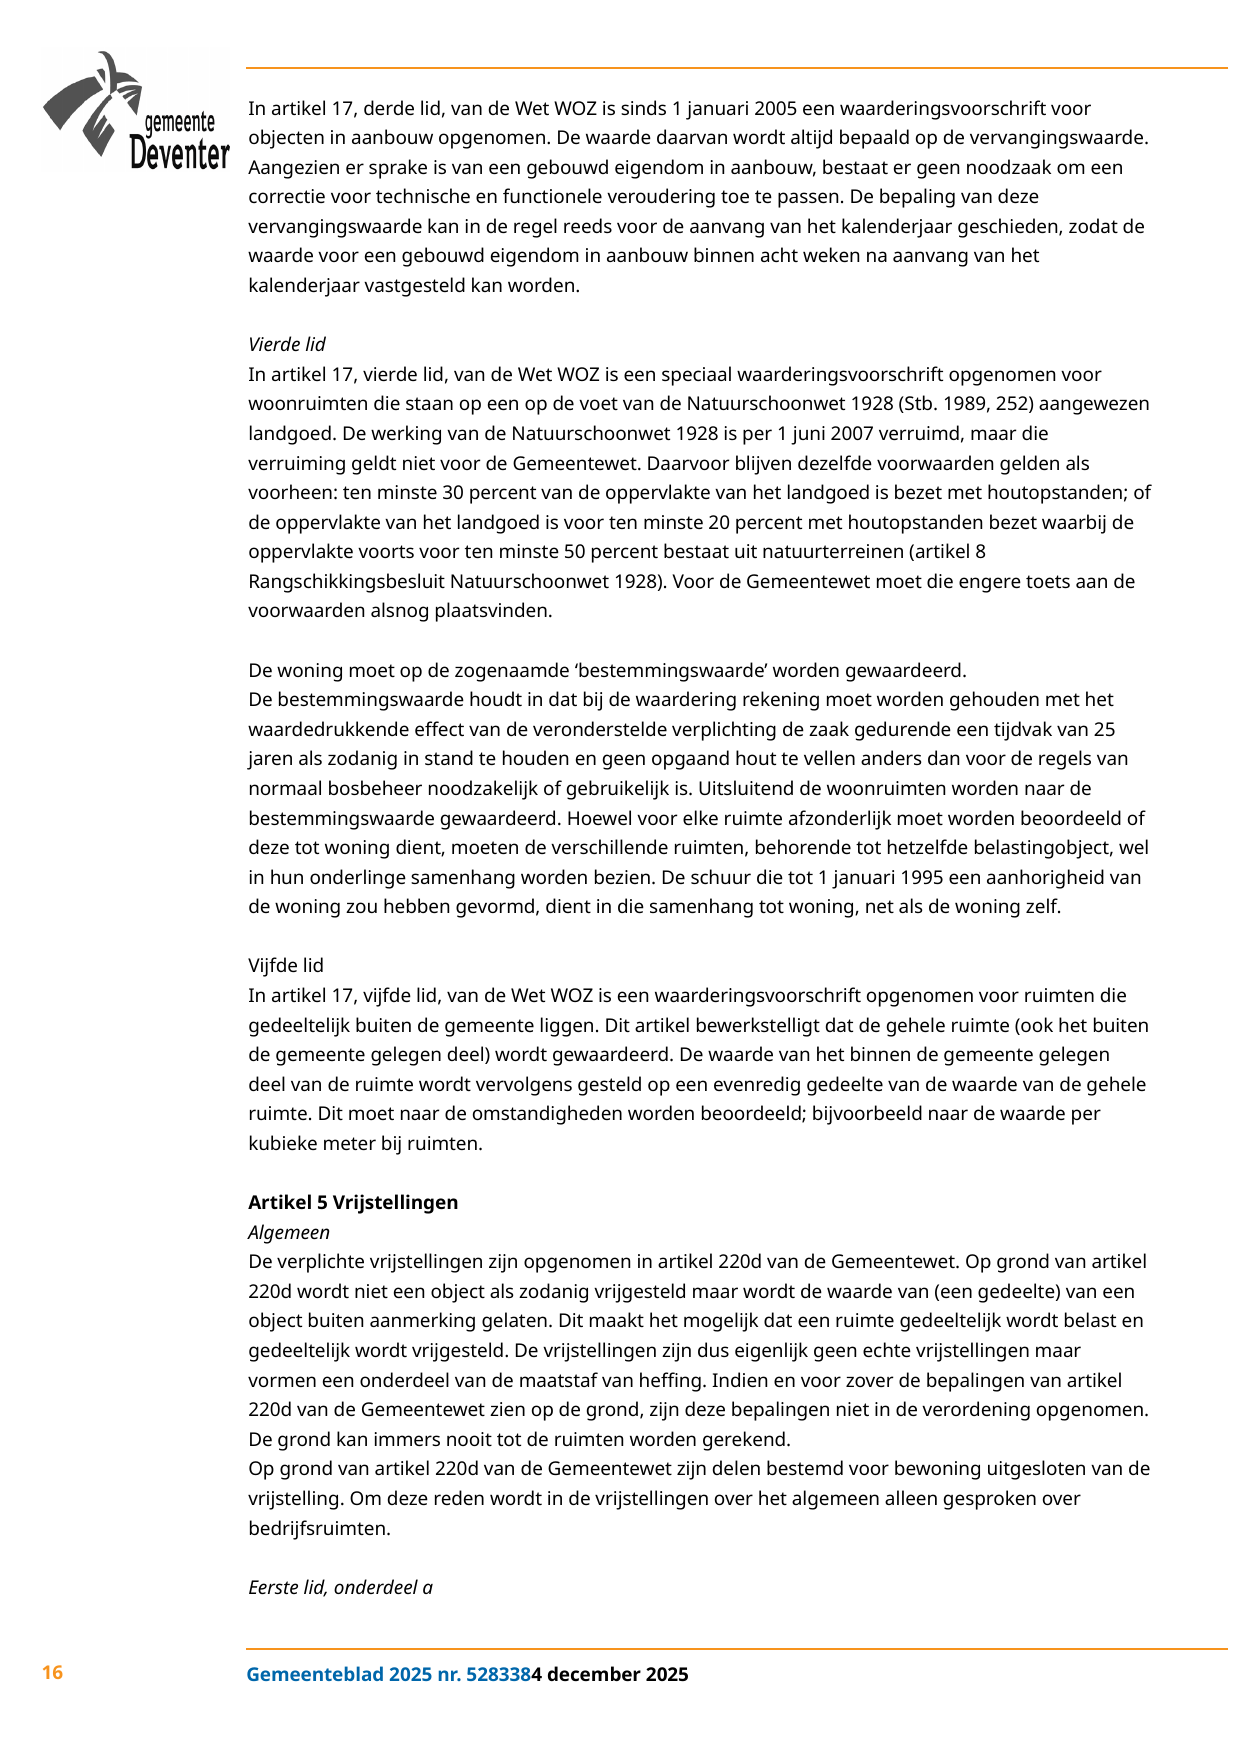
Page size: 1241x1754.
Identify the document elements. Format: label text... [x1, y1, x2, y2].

text Op grond van artikel 220d van de Gemeentewet zijn delen bestemd voor bewoning uitgesloten van de vrijstelling. Om deze reden wordt in de vrijstellingen over het algemeen alleen gesproken over bedrijfsruimten. [248, 1456, 1152, 1541]
text In artikel 17, vierde lid, van de Wet WOZ is een speciaal waarderingsvoorschrift opgenomen voor woonruimten die staan op een op de voet van de Natuurschoonwet 1928 (Stb. 1989, 252) aangewezen landgoed. De werking van de Natuurschoonwet 1928 is per 1 juni 2007 verruimd, maar die verruiming geldt niet voor de Gemeentewet. Daarvoor blijven dezelfde voorwaarden gelden als voorheen: ten minste 30 percent van de oppervlakte van het landgoed is bezet met houtopstanden; of de oppervlakte van het landgoed is voor ten minste 20 percent met houtopstanden bezet waarbij de oppervlakte voorts voor ten minste 50 percent bestaat uit natuurterreinen (artikel 8 Rangschikkingsbesluit Natuurschoonwet 1928). Voor de Gemeentewet moet die engere toets aan de voorwaarden alsnog plaatsvinden. [248, 361, 1152, 623]
text Vijfde lid [248, 953, 1152, 978]
text Algemeen [248, 1219, 1152, 1245]
text De bestemmingswaarde houdt in dat bij de waardering rekening moet worden gehouden met het waardedrukkende effect van de veronderstelde verplichting de zaak gedurende een tijdvak van 25 jaren als zodanig in stand te houden en geen opgaand hout te vellen anders dan voor de regels van normaal bosbeheer noodzakelijk of gebruikelijk is. Uitsluitend de woonruimten worden naar de bestemmingswaarde gewaardeerd. Hoewel voor elke ruimte afzonderlijk moet worden beoordeeld of deze tot woning dient, moeten de verschillende ruimten, behorende tot hetzelfde belastingobject, wel in hun onderlinge samenhang worden bezien. De schuur die tot 1 januari 1995 een aanhorigheid van de woning zou hebben gevormd, dient in die samenhang tot woning, net als de woning zelf. [248, 686, 1152, 919]
text Artikel 5 Vrijstellingen [248, 1189, 1152, 1215]
text De verplichte vrijstellingen zijn opgenomen in artikel 220d van de Gemeentewet. Op grond van artikel 220d wordt niet een object als zodanig vrijgesteld maar wordt de waarde van (een gedeelte) van een object buiten aanmerking gelaten. Dit maakt het mogelijk dat een ruimte gedeeltelijk wordt belast en gedeeltelijk wordt vrijgesteld. De vrijstellingen zijn dus eigenlijk geen echte vrijstellingen maar vormen een onderdeel van de maatstaf van heffing. Indien en voor zover de bepalingen van artikel 220d van de Gemeentewet zien op de grond, zijn deze bepalingen niet in de verordening opgenomen. De grond kan immers nooit tot de ruimten worden gerekend. [248, 1248, 1152, 1452]
text In artikel 17, derde lid, van de Wet WOZ is sinds 1 januari 2005 een waarderingsvoorschrift voor objecten in aanbouw opgenomen. De waarde daarvan wordt altijd bepaald op de vervangingswaarde. Aangezien er sprake is van een gebouwd eigendom in aanbouw, bestaat er geen noodzaak om een correctie voor technische en functionele veroudering toe te passen. De bepaling van deze vervangingswaarde kan in de regel reeds voor de aanvang van het kalenderjaar geschieden, zodat de waarde voor een gebouwd eigendom in aanbouw binnen acht weken na aanvang van het kalenderjaar vastgesteld kan worden. [248, 95, 1152, 298]
text Vierde lid [248, 331, 1152, 357]
picture [41, 47, 231, 172]
text Eerste lid, onderdeel a [248, 1574, 1152, 1600]
text In artikel 17, vijfde lid, van de Wet WOZ is een waarderingsvoorschrift opgenomen voor ruimten die gedeeltelijk buiten de gemeente liggen. Dit artikel bewerkstelligt dat de gehele ruimte (ook het buiten de gemeente gelegen deel) wordt gewaardeerd. De waarde van het binnen de gemeente gelegen deel van de ruimte wordt vervolgens gesteld op een evenredig gedeelte van de waarde van de gehele ruimte. Dit moet naar de omstandigheden worden beoordeeld; bijvoorbeeld naar de waarde per kubieke meter bij ruimten. [248, 982, 1152, 1156]
text De woning moet op de zogenaamde ‘bestemmingswaarde’ worden gewaardeerd. [248, 657, 1152, 683]
